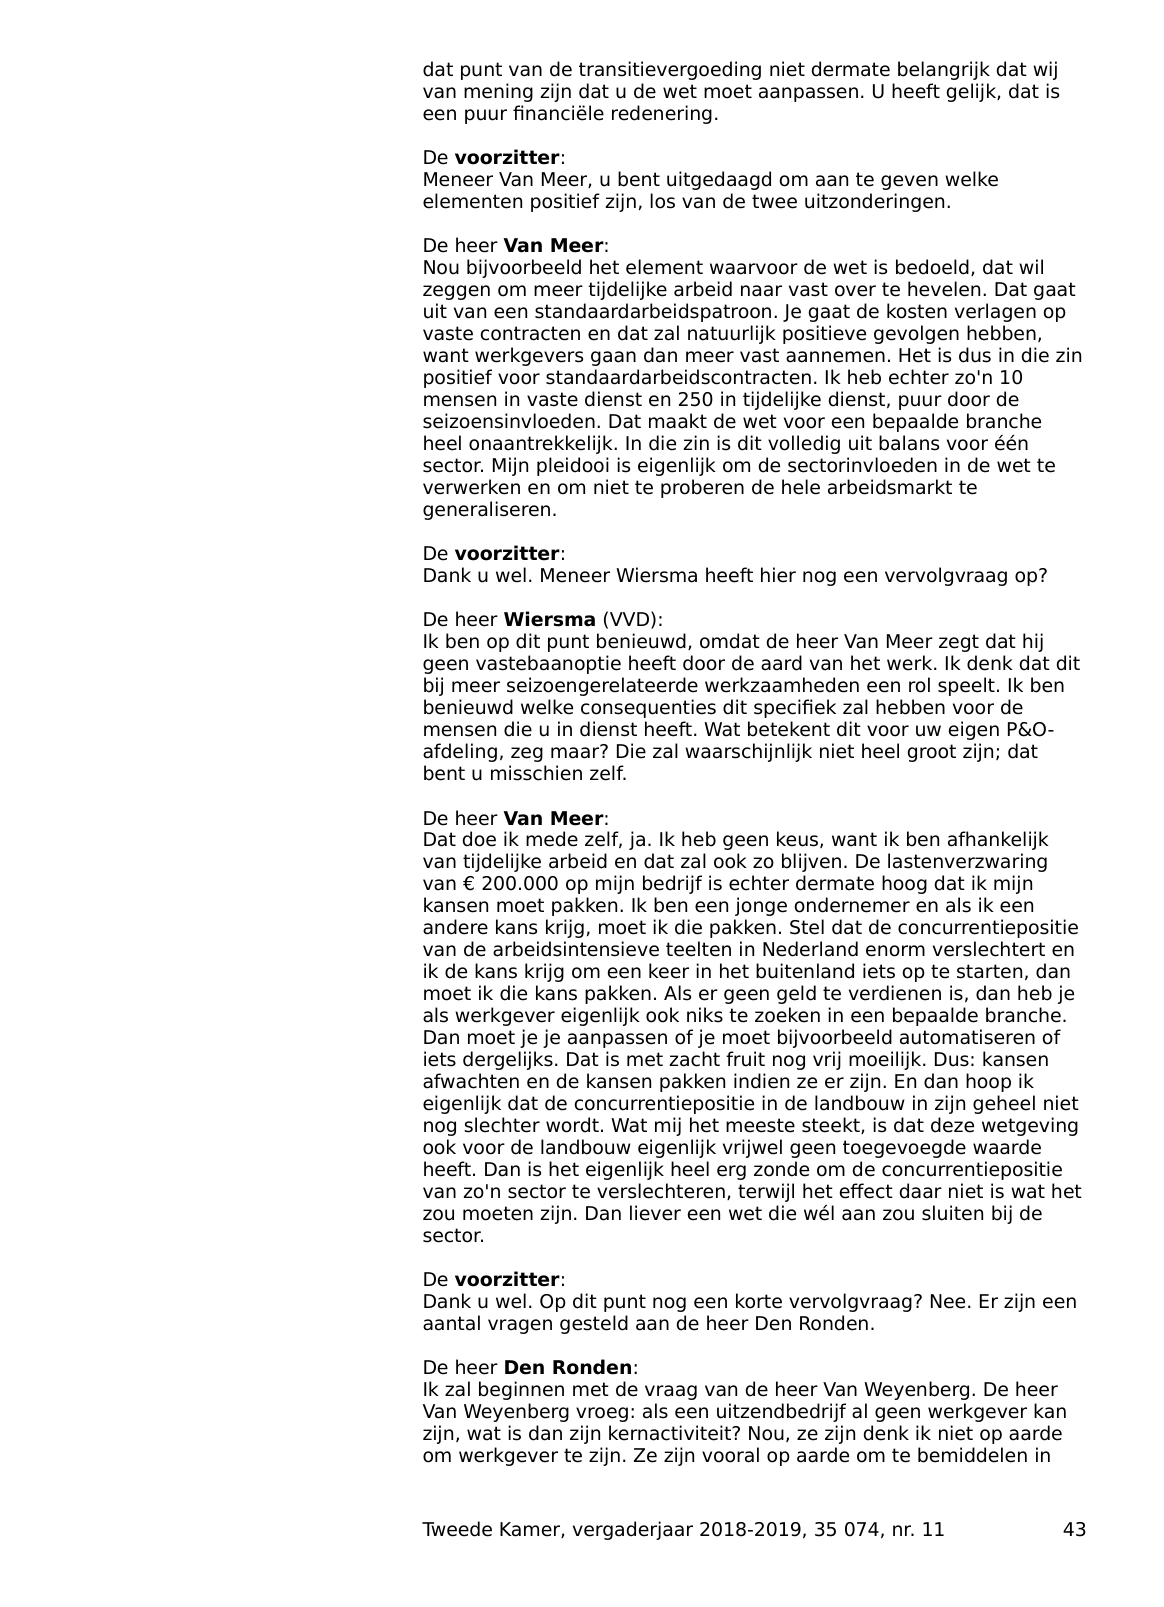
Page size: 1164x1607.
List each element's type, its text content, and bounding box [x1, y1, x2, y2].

text Ik zal beginnen met de vraag van de heer Van Weyenberg. De heer Van Weyenberg vroeg: als een uitzendbedrijf al geen werkgever kan zijn, wat is dan zijn kernactiviteit? Nou, ze zijn denk ik niet op aarde om werkgever te zijn. Ze zijn vooral op aarde om te bemiddelen in [422, 1379, 1087, 1467]
text Nou bijvoorbeeld het element waarvoor de wet is bedoeld, dat wil zeggen om meer tijdelijke arbeid naar vast over te hevelen. Dat gaat uit van een standaardarbeidspatroon. Je gaat de kosten verlagen op vaste contracten en dat zal natuurlijk positieve gevolgen hebben, want werkgevers gaan dan meer vast aannemen. Het is dus in die zin positief voor standaardarbeidscontracten. Ik heb echter zo'n 10 mensen in vaste dienst en 250 in tijdelijke dienst, puur door de seizoensinvloeden. Dat maakt de wet voor een bepaalde branche heel onaantrekkelijk. In die zin is dit volledig uit balans voor één sector. Mijn pleidooi is eigenlijk om de sectorinvloeden in de wet te verwerken en om niet te proberen de hele arbeidsmarkt te generaliseren. [422, 257, 1087, 521]
text Dank u wel. Op dit punt nog een korte vervolgvraag? Nee. Er zijn een aantal vragen gesteld aan de heer Den Ronden. [422, 1291, 1087, 1335]
text De heer Wiersma (VVD): [422, 609, 1087, 631]
text De voorzitter: [422, 543, 1087, 565]
text Dank u wel. Meneer Wiersma heeft hier nog een vervolgvraag op? [422, 565, 1087, 587]
text dat punt van de transitievergoeding niet dermate belangrijk dat wij van mening zijn dat u de wet moet aanpassen. U heeft gelijk, dat is een puur financiële redenering. [422, 59, 1087, 125]
text Dat doe ik mede zelf, ja. Ik heb geen keus, want ik ben afhankelijk van tijdelijke arbeid en dat zal ook zo blijven. De lastenverzwaring van € 200.000 op mijn bedrijf is echter dermate hoog dat ik mijn kansen moet pakken. Ik ben een jonge ondernemer en als ik een andere kans krijg, moet ik die pakken. Stel dat de concurrentiepositie van de arbeidsintensieve teelten in Nederland enorm verslechtert en ik de kans krijg om een keer in het buitenland iets op te starten, dan moet ik die kans pakken. Als er geen geld te verdienen is, dan heb je als werkgever eigenlijk ook niks te zoeken in een bepaalde branche. Dan moet je je aanpassen of je moet bijvoorbeeld automatiseren of iets dergelijks. Dat is met zacht fruit nog vrij moeilijk. Dus: kansen afwachten en de kansen pakken indien ze er zijn. En dan hoop ik eigenlijk dat de concurrentiepositie in de landbouw in zijn geheel niet nog slechter wordt. Wat mij het meeste steekt, is dat deze wetgeving ook voor de landbouw eigenlijk vrijwel geen toegevoegde waarde heeft. Dan is het eigenlijk heel erg zonde om de concurrentiepositie van zo'n sector te verslechteren, terwijl het effect daar niet is wat het zou moeten zijn. Dan liever een wet die wél aan zou sluiten bij de sector. [422, 829, 1087, 1247]
text Ik ben op dit punt benieuwd, omdat de heer Van Meer zegt dat hij geen vastebaanoptie heeft door de aard van het werk. Ik denk dat dit bij meer seizoengerelateerde werkzaamheden een rol speelt. Ik ben benieuwd welke consequenties dit specifiek zal hebben voor de mensen die u in dienst heeft. Wat betekent dit voor uw eigen P&O-afdeling, zeg maar? Die zal waarschijnlijk niet heel groot zijn; dat bent u misschien zelf. [422, 631, 1087, 785]
text De voorzitter: [422, 147, 1087, 169]
text De heer Van Meer: [422, 235, 1087, 257]
text De heer Van Meer: [422, 807, 1087, 829]
text Meneer Van Meer, u bent uitgedaagd om aan te geven welke elementen positief zijn, los van de twee uitzonderingen. [422, 169, 1087, 213]
text De heer Den Ronden: [422, 1357, 1087, 1379]
text De voorzitter: [422, 1269, 1087, 1291]
